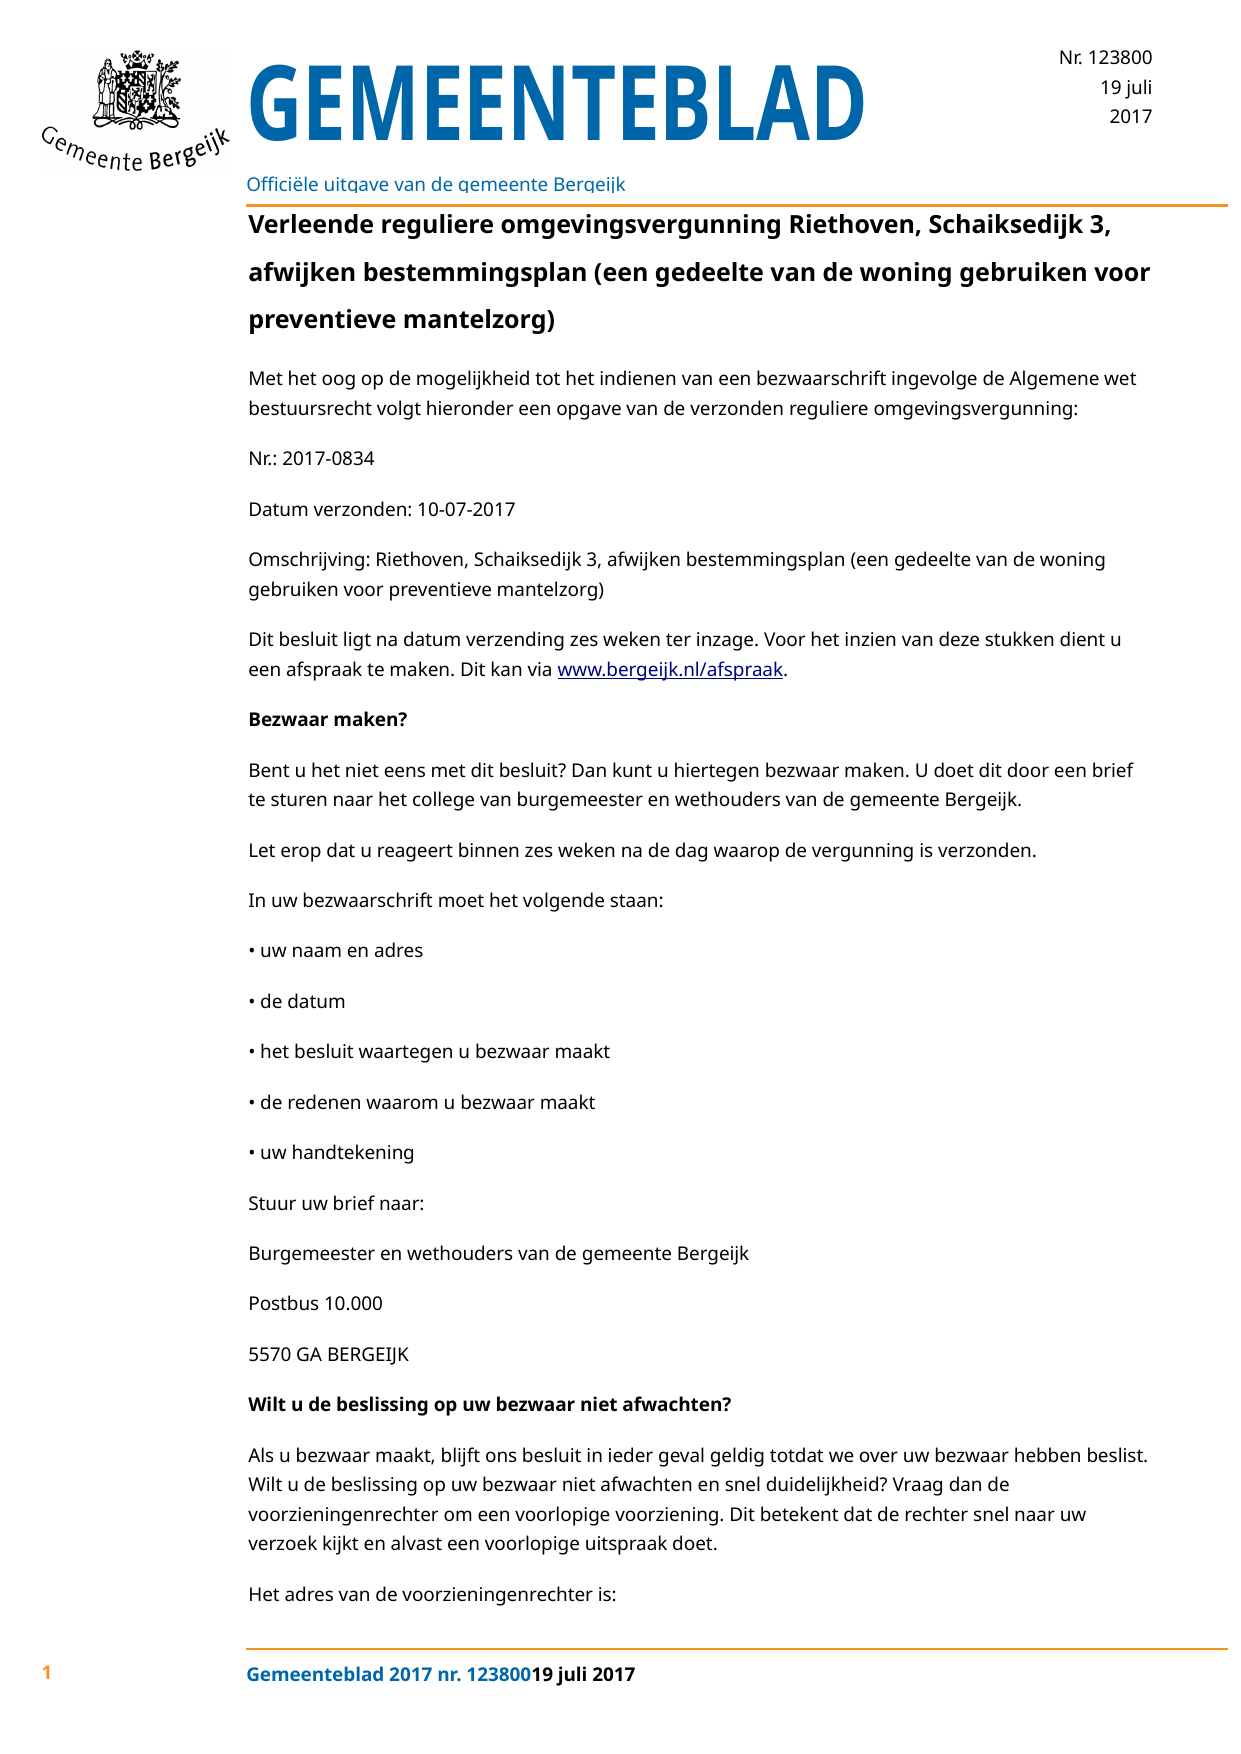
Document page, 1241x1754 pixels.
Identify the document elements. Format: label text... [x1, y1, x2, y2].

text Datum verzonden: 10-07-2017 [248, 496, 1152, 522]
text Bent u het niet eens met dit besluit? Dan kunt u hiertegen bezwaar maken. U doet dit door een brief te sturen naar het college van burgemeester en wethouders van de gemeente Bergeijk. [248, 757, 1152, 812]
text Bezwaar maken? [248, 706, 1152, 732]
text • uw naam en adres [248, 938, 1152, 963]
text Stuur uw brief naar: [248, 1190, 1152, 1215]
text Als u bezwaar maakt, blijft ons besluit in ieder geval geldig totdat we over uw bezwaar hebben beslist. Wilt u de beslissing op uw bezwaar niet afwachten en snel duidelijkheid? Vraag dan de voorzieningenrechter om een voorlopige voorziening. Dit betekent dat de rechter snel naar uw verzoek kijkt en alvast een voorlopige uitspraak doet. [248, 1442, 1152, 1556]
text • het besluit waartegen u bezwaar maakt [248, 1038, 1152, 1064]
text Nr.: 2017-0834 [248, 446, 1152, 471]
text Let erop dat u reageert binnen zes weken na de dag waarop de vergunning is verzonden. [248, 837, 1152, 862]
text In uw bezwaarschrift moet het volgende staan: [248, 887, 1152, 913]
text Dit besluit ligt na datum verzending zes weken ter inzage. Voor het inzien van deze stukken dient u een afspraak te maken. Dit kan via www.bergeijk.nl/afspraak. [248, 626, 1152, 682]
text Het adres van de voorzieningenrechter is: [248, 1581, 1152, 1607]
text Omschrijving: Riethoven, Schaiksedijk 3, afwijken bestemmingsplan (een gedeelte van de woning gebruiken voor preventieve mantelzorg) [248, 546, 1152, 602]
text • de redenen waarom u bezwaar maakt [248, 1089, 1152, 1114]
text Wilt u de beslissing op uw bezwaar niet afwachten? [248, 1391, 1152, 1417]
text 5570 GA BERGEIJK [248, 1341, 1152, 1367]
text Met het oog op de mogelijkheid tot het indienen van een bezwaarschrift ingevolge de Algemene wet bestuursrecht volgt hieronder een opgave van de verzonden reguliere omgevingsvergunning: [248, 366, 1152, 421]
text • de datum [248, 988, 1152, 1014]
text Verleende reguliere omgevingsvergunning Riethoven, Schaiksedijk 3, afwijken bestemmingsplan (een gedeelte van de woning gebruiken voor preventieve mantelzorg) [248, 207, 1152, 336]
text Burgemeester en wethouders van de gemeente Bergeijk [248, 1240, 1152, 1266]
text Postbus 10.000 [248, 1291, 1152, 1316]
text • uw handtekening [248, 1139, 1152, 1165]
picture [41, 47, 231, 172]
